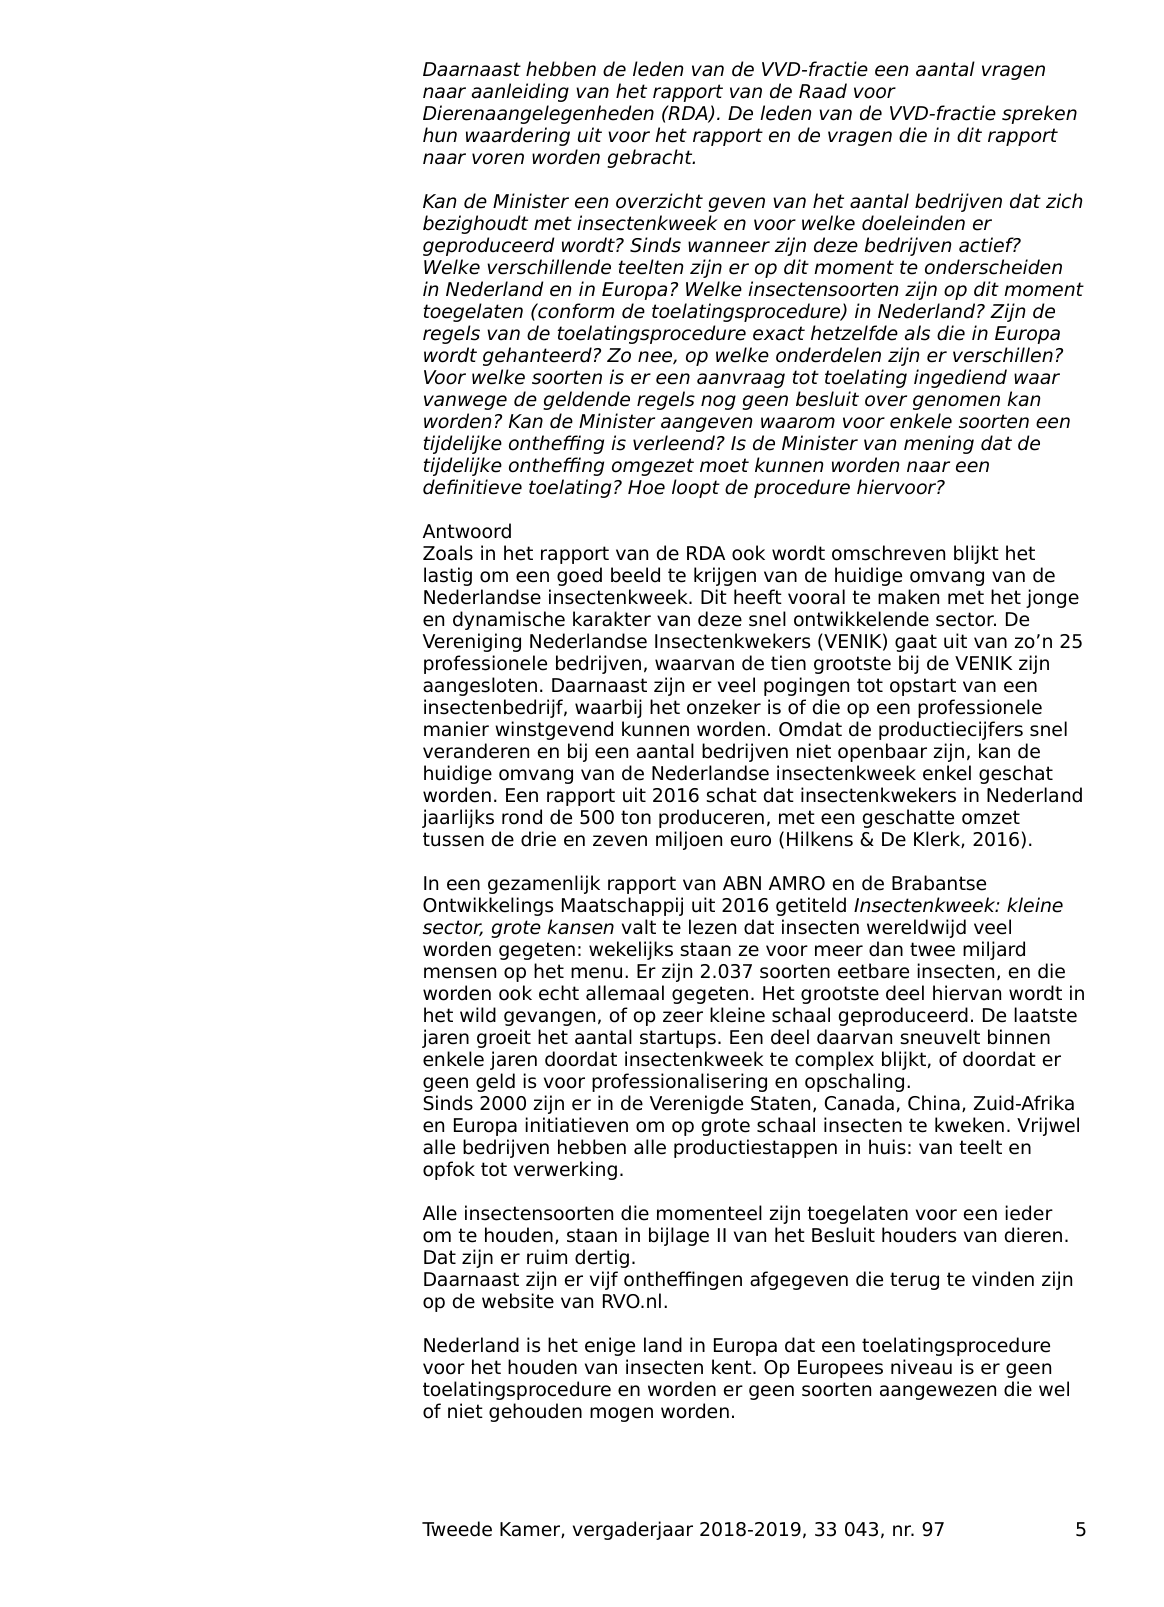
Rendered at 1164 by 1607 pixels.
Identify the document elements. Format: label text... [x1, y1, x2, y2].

text Nederland is het enige land in Europa dat een toelatingsprocedure voor het houden van insecten kent. Op Europees niveau is er geen toelatingsprocedure en worden er geen soorten aangewezen die wel of niet gehouden mogen worden. [422, 1335, 1087, 1423]
text Antwoord [422, 521, 1087, 543]
text Kan de Minister een overzicht geven van het aantal bedrijven dat zich bezighoudt met insectenkweek en voor welke doeleinden er geproduceerd wordt? Sinds wanneer zijn deze bedrijven actief? Welke verschillende teelten zijn er op dit moment te onderscheiden in Nederland en in Europa? Welke insectensoorten zijn op dit moment toegelaten (conform de toelatingsprocedure) in Nederland? Zijn de regels van de toelatingsprocedure exact hetzelfde als die in Europa wordt gehanteerd? Zo nee, op welke onderdelen zijn er verschillen? Voor welke soorten is er een aanvraag tot toelating ingediend waar vanwege de geldende regels nog geen besluit over genomen kan worden? Kan de Minister aangeven waarom voor enkele soorten een tijdelijke ontheffing is verleend? Is de Minister van mening dat de tijdelijke ontheffing omgezet moet kunnen worden naar een definitieve toelating? Hoe loopt de procedure hiervoor? [422, 191, 1087, 499]
text Zoals in het rapport van de RDA ook wordt omschreven blijkt het lastig om een goed beeld te krijgen van de huidige omvang van de Nederlandse insectenkweek. Dit heeft vooral te maken met het jonge en dynamische karakter van deze snel ontwikkelende sector. De Vereniging Nederlandse Insectenkwekers (VENIK) gaat uit van zo’n 25 professionele bedrijven, waarvan de tien grootste bij de VENIK zijn aangesloten. Daarnaast zijn er veel pogingen tot opstart van een insectenbedrijf, waarbij het onzeker is of die op een professionele manier winstgevend kunnen worden. Omdat de productiecijfers snel veranderen en bij een aantal bedrijven niet openbaar zijn, kan de huidige omvang van de Nederlandse insectenkweek enkel geschat worden. Een rapport uit 2016 schat dat insectenkwekers in Nederland jaarlijks rond de 500 ton produceren, met een geschatte omzet tussen de drie en zeven miljoen euro (Hilkens & De Klerk, 2016). [422, 543, 1087, 851]
text Daarnaast hebben de leden van de VVD-fractie een aantal vragen naar aanleiding van het rapport van de Raad voor Dierenaangelegenheden (RDA). De leden van de VVD-fractie spreken hun waardering uit voor het rapport en de vragen die in dit rapport naar voren worden gebracht. [422, 59, 1087, 169]
text Sinds 2000 zijn er in de Verenigde Staten, Canada, China, Zuid-Afrika en Europa initiatieven om op grote schaal insecten te kweken. Vrijwel alle bedrijven hebben alle productiestappen in huis: van teelt en opfok tot verwerking. [422, 1093, 1087, 1181]
text Daarnaast zijn er vijf ontheffingen afgegeven die terug te vinden zijn op de website van RVO.nl. [422, 1269, 1087, 1313]
text Alle insectensoorten die momenteel zijn toegelaten voor een ieder om te houden, staan in bijlage II van het Besluit houders van dieren. Dat zijn er ruim dertig. [422, 1203, 1087, 1269]
text In een gezamenlijk rapport van ABN AMRO en de Brabantse Ontwikkelings Maatschappij uit 2016 getiteld Insectenkweek: kleine sector, grote kansen valt te lezen dat insecten wereldwijd veel worden gegeten: wekelijks staan ze voor meer dan twee miljard mensen op het menu. Er zijn 2.037 soorten eetbare insecten, en die worden ook echt allemaal gegeten. Het grootste deel hiervan wordt in het wild gevangen, of op zeer kleine schaal geproduceerd. De laatste jaren groeit het aantal startups. Een deel daarvan sneuvelt binnen enkele jaren doordat insectenkweek te complex blijkt, of doordat er geen geld is voor professionalisering en opschaling. [422, 873, 1087, 1093]
